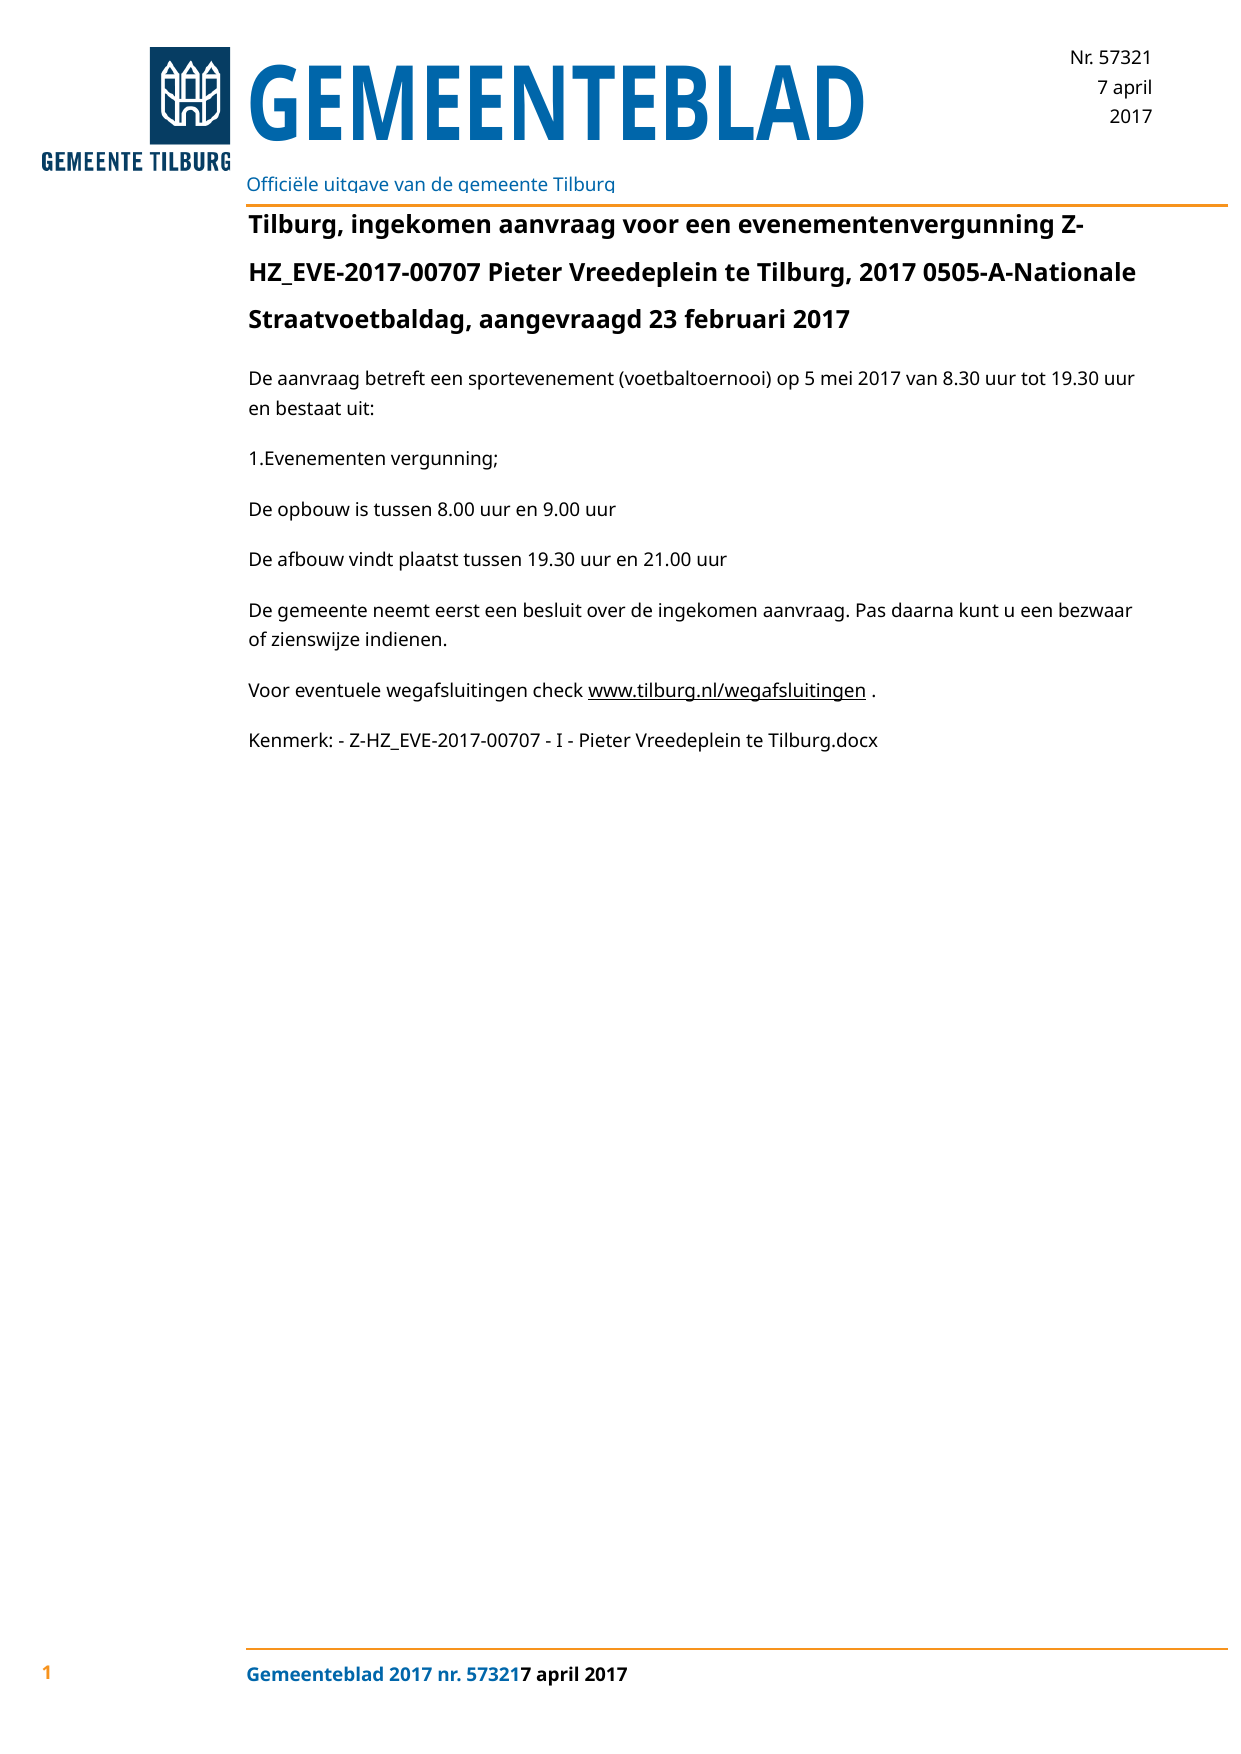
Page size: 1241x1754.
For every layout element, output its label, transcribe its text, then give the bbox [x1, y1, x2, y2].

text 1.Evenementen vergunning; [248, 446, 1152, 471]
picture [41, 47, 231, 172]
text De afbouw vindt plaatst tussen 19.30 uur en 21.00 uur [248, 546, 1152, 572]
text Voor eventuele wegafsluitingen check www.tilburg.nl/wegafsluitingen . [248, 677, 1152, 702]
text Tilburg, ingekomen aanvraag voor een evenementenvergunning Z-HZ_EVE-2017-00707 Pieter Vreedeplein te Tilburg, 2017 0505-A-Nationale Straatvoetbaldag, aangevraagd 23 februari 2017 [248, 207, 1152, 336]
text De opbouw is tussen 8.00 uur en 9.00 uur [248, 496, 1152, 522]
text Kenmerk: - Z-HZ_EVE-2017-00707 - I - Pieter Vreedeplein te Tilburg.docx [248, 727, 1152, 753]
text De aanvraag betreft een sportevenement (voetbaltoernooi) op 5 mei 2017 van 8.30 uur tot 19.30 uur en bestaat uit: [248, 366, 1152, 421]
text De gemeente neemt eerst een besluit over de ingekomen aanvraag. Pas daarna kunt u een bezwaar of zienswijze indienen. [248, 597, 1152, 652]
